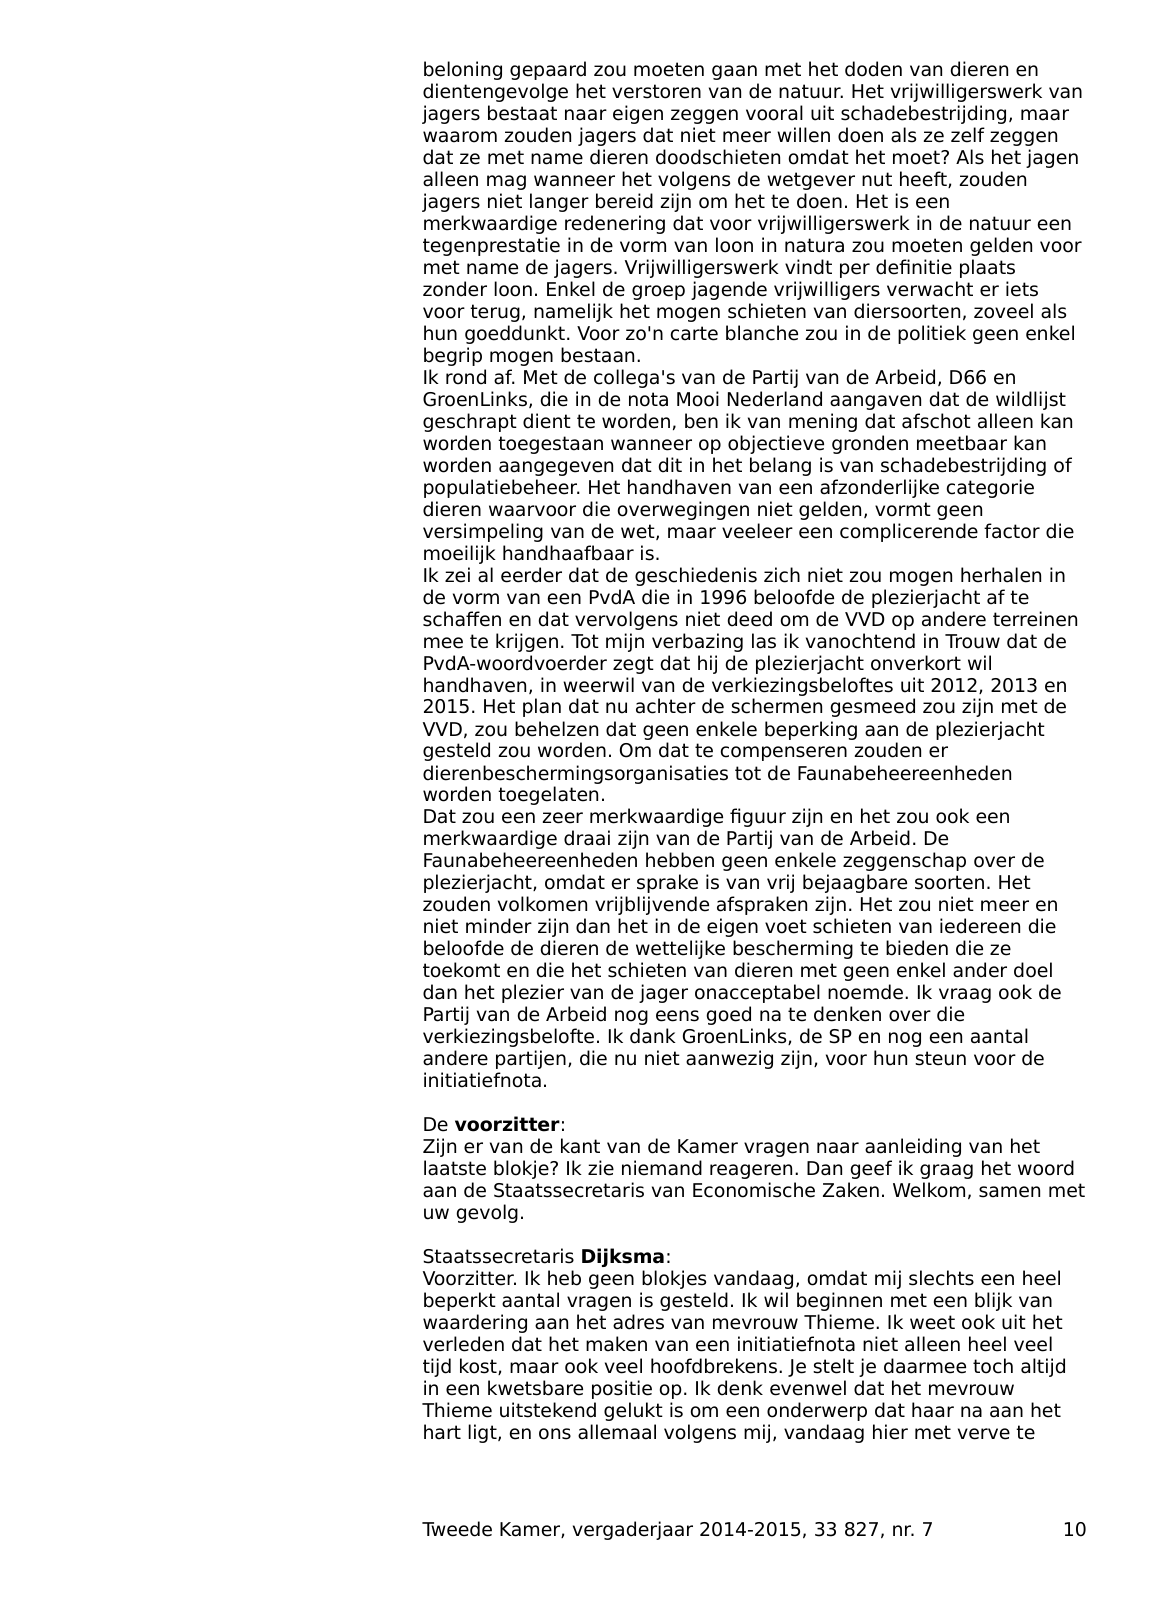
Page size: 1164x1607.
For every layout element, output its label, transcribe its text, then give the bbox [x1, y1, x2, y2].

text Voorzitter. Ik heb geen blokjes vandaag, omdat mij slechts een heel beperkt aantal vragen is gesteld. Ik wil beginnen met een blijk van waardering aan het adres van mevrouw Thieme. Ik weet ook uit het verleden dat het maken van een initiatiefnota niet alleen heel veel tijd kost, maar ook veel hoofdbrekens. Je stelt je daarmee toch altijd in een kwetsbare positie op. Ik denk evenwel dat het mevrouw Thieme uitstekend gelukt is om een onderwerp dat haar na aan het hart ligt, en ons allemaal volgens mij, vandaag hier met verve te [422, 1268, 1087, 1444]
text Dat zou een zeer merkwaardige figuur zijn en het zou ook een merkwaardige draai zijn van de Partij van de Arbeid. De Faunabeheereenheden hebben geen enkele zeggenschap over de plezierjacht, omdat er sprake is van vrij bejaagbare soorten. Het zouden volkomen vrijblijvende afspraken zijn. Het zou niet meer en niet minder zijn dan het in de eigen voet schieten van iedereen die beloofde de dieren de wettelijke bescherming te bieden die ze toekomt en die het schieten van dieren met geen enkel ander doel dan het plezier van de jager onacceptabel noemde. Ik vraag ook de Partij van de Arbeid nog eens goed na te denken over die verkiezingsbelofte. Ik dank GroenLinks, de SP en nog een aantal andere partijen, die nu niet aanwezig zijn, voor hun steun voor de initiatiefnota. [422, 806, 1087, 1092]
text Ik rond af. Met de collega's van de Partij van de Arbeid, D66 en GroenLinks, die in de nota Mooi Nederland aangaven dat de wildlijst geschrapt dient te worden, ben ik van mening dat afschot alleen kan worden toegestaan wanneer op objectieve gronden meetbaar kan worden aangegeven dat dit in het belang is van schadebestrijding of populatiebeheer. Het handhaven van een afzonderlijke categorie dieren waarvoor die overwegingen niet gelden, vormt geen versimpeling van de wet, maar veeleer een complicerende factor die moeilijk handhaafbaar is. [422, 367, 1087, 564]
text Ik zei al eerder dat de geschiedenis zich niet zou mogen herhalen in de vorm van een PvdA die in 1996 beloofde de plezierjacht af te schaffen en dat vervolgens niet deed om de VVD op andere terreinen mee te krijgen. Tot mijn verbazing las ik vanochtend in Trouw dat de PvdA-woordvoerder zegt dat hij de plezierjacht onverkort wil handhaven, in weerwil van de verkiezingsbeloftes uit 2012, 2013 en 2015. Het plan dat nu achter de schermen gesmeed zou zijn met de VVD, zou behelzen dat geen enkele beperking aan de plezierjacht gesteld zou worden. Om dat te compenseren zouden er dierenbeschermingsorganisaties tot de Faunabeheereenheden worden toegelaten. [422, 564, 1087, 806]
text Zijn er van de kant van de Kamer vragen naar aanleiding van het laatste blokje? Ik zie niemand reageren. Dan geef ik graag het woord aan de Staatssecretaris van Economische Zaken. Welkom, samen met uw gevolg. [422, 1136, 1087, 1224]
text Staatssecretaris Dijksma: [422, 1246, 1087, 1268]
text De voorzitter: [422, 1114, 1087, 1136]
text beloning gepaard zou moeten gaan met het doden van dieren en dientengevolge het verstoren van de natuur. Het vrijwilligerswerk van jagers bestaat naar eigen zeggen vooral uit schadebestrijding, maar waarom zouden jagers dat niet meer willen doen als ze zelf zeggen dat ze met name dieren doodschieten omdat het moet? Als het jagen alleen mag wanneer het volgens de wetgever nut heeft, zouden jagers niet langer bereid zijn om het te doen. Het is een merkwaardige redenering dat voor vrijwilligerswerk in de natuur een tegenprestatie in de vorm van loon in natura zou moeten gelden voor met name de jagers. Vrijwilligerswerk vindt per definitie plaats zonder loon. Enkel de groep jagende vrijwilligers verwacht er iets voor terug, namelijk het mogen schieten van diersoorten, zoveel als hun goeddunkt. Voor zo'n carte blanche zou in de politiek geen enkel begrip mogen bestaan. [422, 59, 1087, 367]
